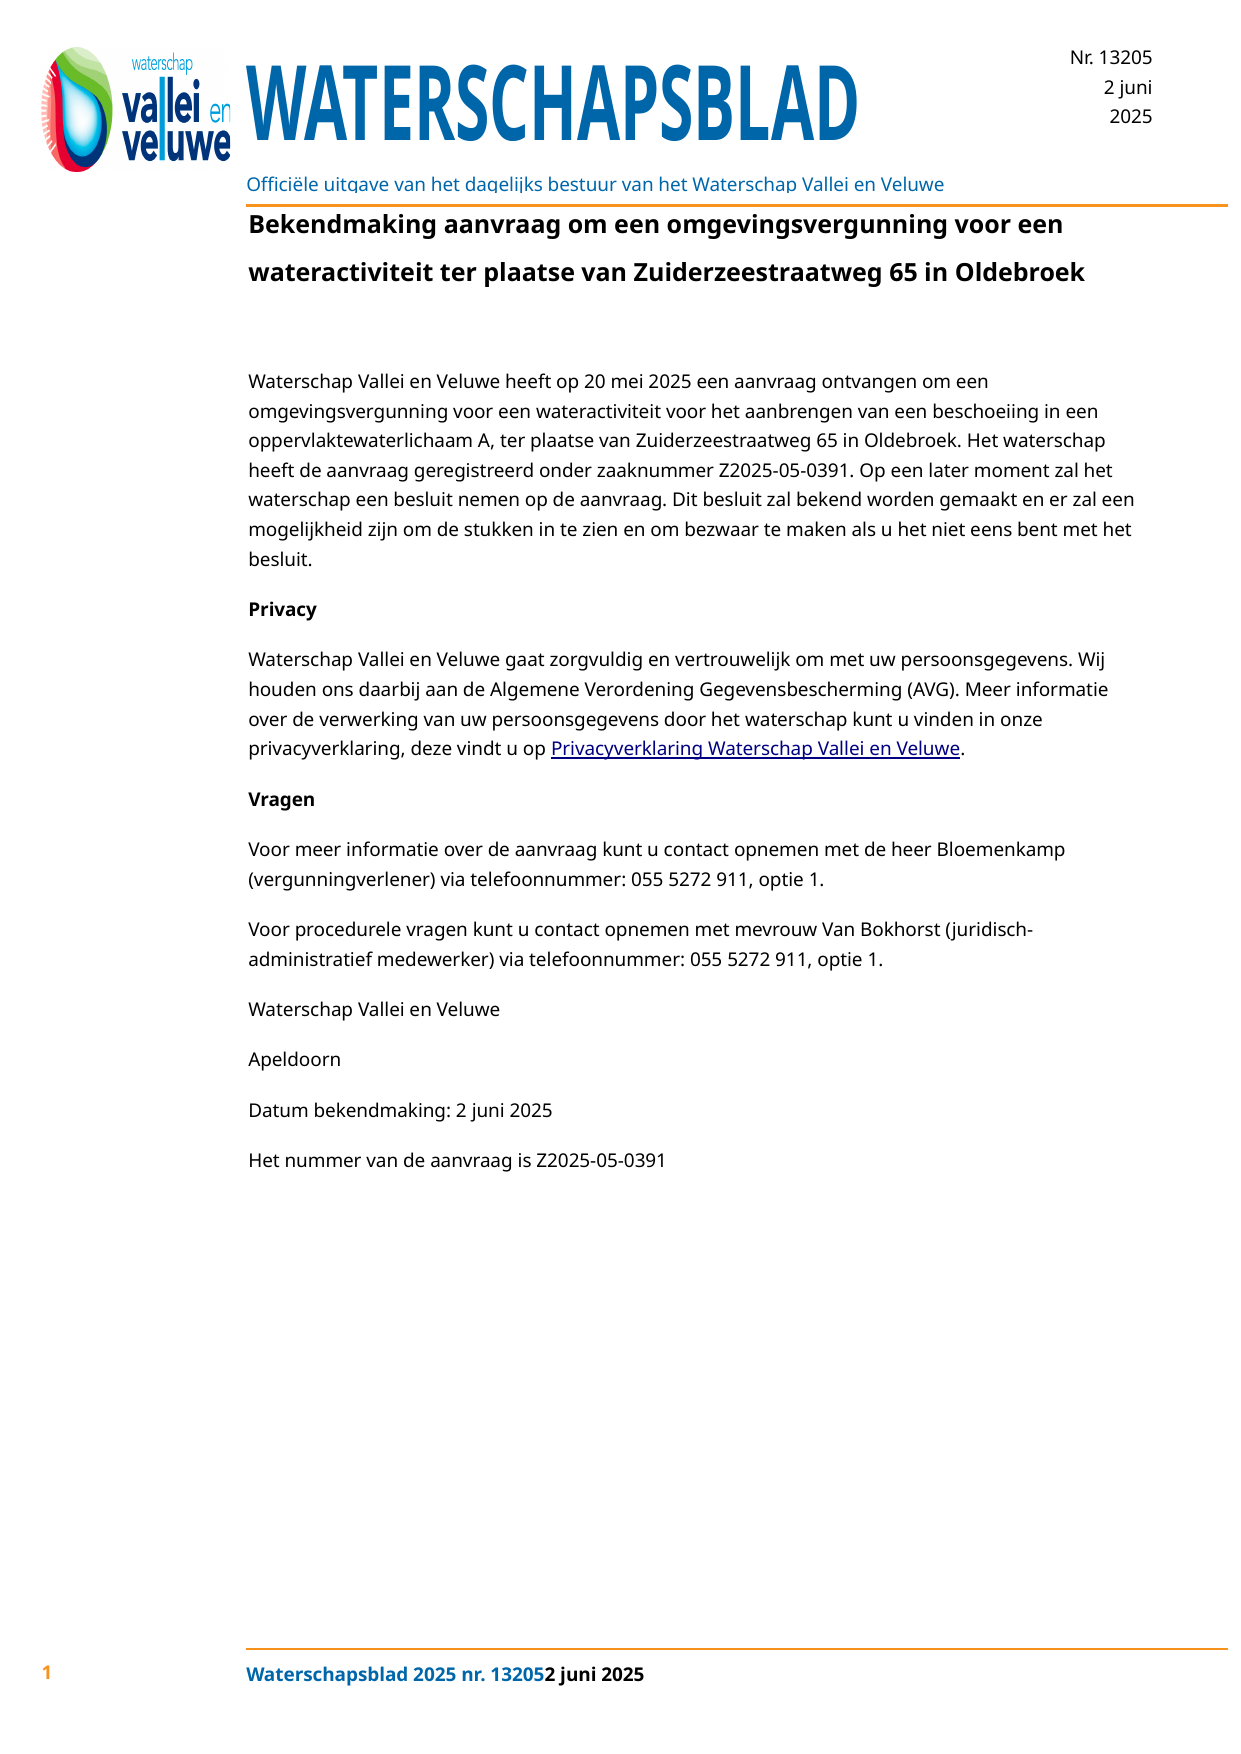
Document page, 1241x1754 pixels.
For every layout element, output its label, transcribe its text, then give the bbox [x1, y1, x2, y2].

picture [41, 47, 231, 172]
text Het nummer van de aanvraag is Z2025-05-0391 [248, 1147, 1152, 1173]
text Voor procedurele vragen kunt u contact opnemen met mevrouw Van Bokhorst (juridisch-administratief medewerker) via telefoonnummer: 055 5272 911, optie 1. [248, 916, 1152, 972]
text Waterschap Vallei en Veluwe gaat zorgvuldig en vertrouwelijk om met uw persoonsgegevens. Wij houden ons daarbij aan de Algemene Verordening Gegevensbescherming (AVG). Meer informatie over de verwerking van uw persoonsgegevens door het waterschap kunt u vinden in onze privacyverklaring, deze vindt u op Privacyverklaring Waterschap Vallei en Veluwe. [248, 647, 1152, 761]
text Apeldoorn [248, 1047, 1152, 1072]
text Datum bekendmaking: 2 juni 2025 [248, 1097, 1152, 1123]
text Bekendmaking aanvraag om een omgevingsvergunning voor een wateractiviteit ter plaatse van Zuiderzeestraatweg 65 in Oldebroek [248, 207, 1152, 288]
text Waterschap Vallei en Veluwe [248, 996, 1152, 1022]
text Privacy [248, 596, 1152, 622]
text Voor meer informatie over de aanvraag kunt u contact opnemen met de heer Bloemenkamp (vergunningverlener) via telefoonnummer: 055 5272 911, optie 1. [248, 836, 1152, 892]
text Waterschap Vallei en Veluwe heeft op 20 mei 2025 een aanvraag ontvangen om een omgevingsvergunning voor een wateractiviteit voor het aanbrengen van een beschoeiing in een oppervlaktewaterlichaam A, ter plaatse van Zuiderzeestraatweg 65 in Oldebroek. Het waterschap heeft de aanvraag geregistreerd onder zaaknummer Z2025-05-0391. Op een later moment zal het waterschap een besluit nemen op de aanvraag. Dit besluit zal bekend worden gemaakt en er zal een mogelijkheid zijn om de stukken in te zien en om bezwaar te maken als u het niet eens bent met het besluit. [248, 368, 1152, 572]
text Vragen [248, 786, 1152, 812]
